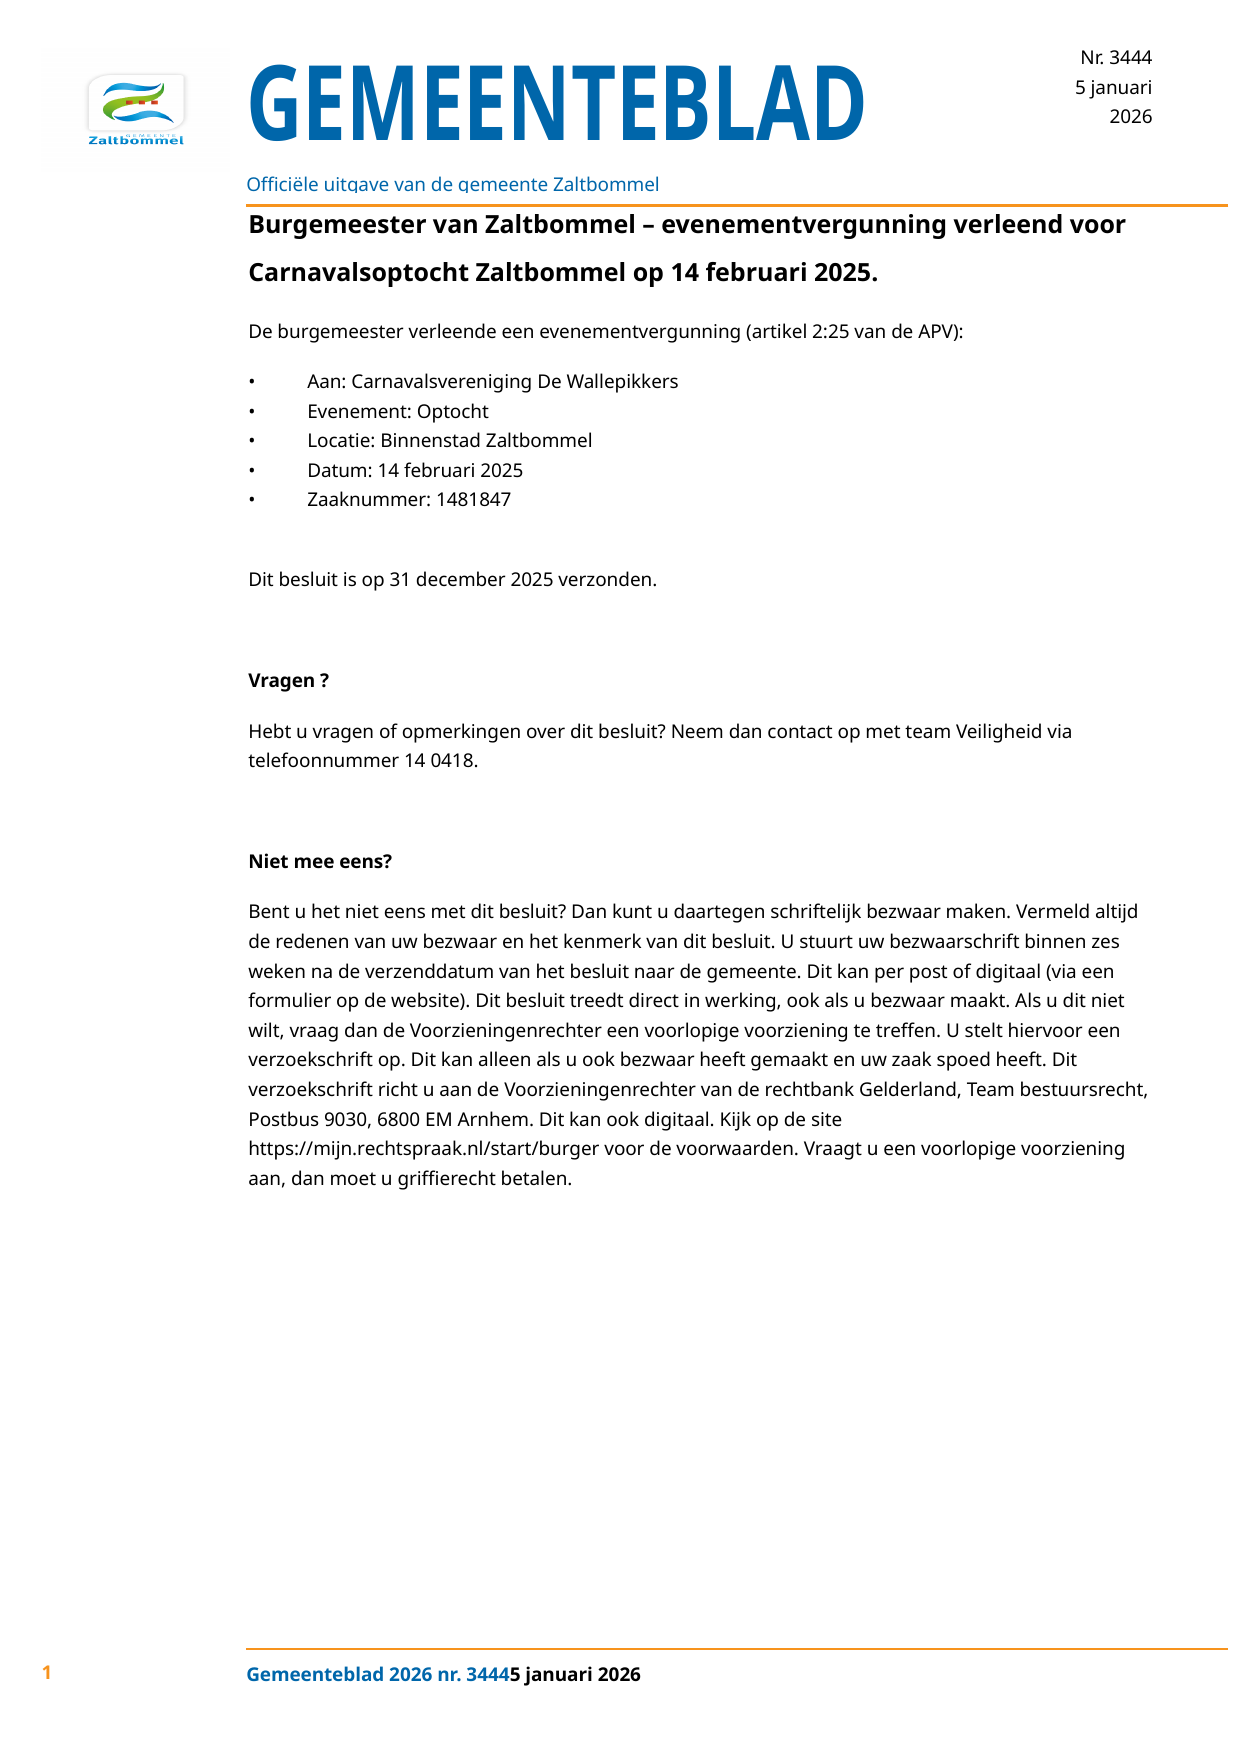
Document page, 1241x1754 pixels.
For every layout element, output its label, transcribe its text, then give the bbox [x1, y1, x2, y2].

picture [41, 47, 231, 172]
list Datum: 14 februari 2025 [248, 457, 1152, 483]
list Locatie: Binnenstad Zaltbommel [248, 427, 1152, 453]
text Bent u het niet eens met dit besluit? Dan kunt u daartegen schriftelijk bezwaar maken. Vermeld altijd de redenen van uw bezwaar en het kenmerk van dit besluit. U stuurt uw bezwaarschrift binnen zes weken na de verzenddatum van het besluit naar de gemeente. Dit kan per post of digitaal (via een formulier op de website). Dit besluit treedt direct in werking, ook als u bezwaar maakt. Als u dit niet wilt, vraag dan de Voorzieningenrechter een voorlopige voorziening te treffen. U stelt hiervoor een verzoekschrift op. Dit kan alleen als u ook bezwaar heeft gemaakt en uw zaak spoed heeft. Dit verzoekschrift richt u aan de Voorzieningenrechter van de rechtbank Gelderland, Team bestuursrecht, Postbus 9030, 6800 EM Arnhem. Dit kan ook digitaal. Kijk op de site https://mijn.rechtspraak.nl/start/burger voor de voorwaarden. Vraagt u een voorlopige voorziening aan, dan moet u griffierecht betalen. [248, 899, 1152, 1191]
text Dit besluit is op 31 december 2025 verzonden. [248, 567, 1152, 592]
text De burgemeester verleende een evenementvergunning (artikel 2:25 van de APV): [248, 318, 1152, 344]
text Hebt u vragen of opmerkingen over dit besluit? Neem dan contact op met team Veiligheid via telefoonnummer 14 0418. [248, 718, 1152, 773]
list Zaaknummer: 1481847 [248, 487, 1152, 512]
text Burgemeester van Zaltbommel – evenementvergunning verleend voor Carnavalsoptocht Zaltbommel op 14 februari 2025. [248, 207, 1152, 288]
list Aan: Carnavalsvereniging De Wallepikkers [248, 368, 1152, 394]
text Vragen ? [248, 667, 1152, 693]
list Evenement: Optocht [248, 398, 1152, 424]
text Niet mee eens? [248, 848, 1152, 874]
